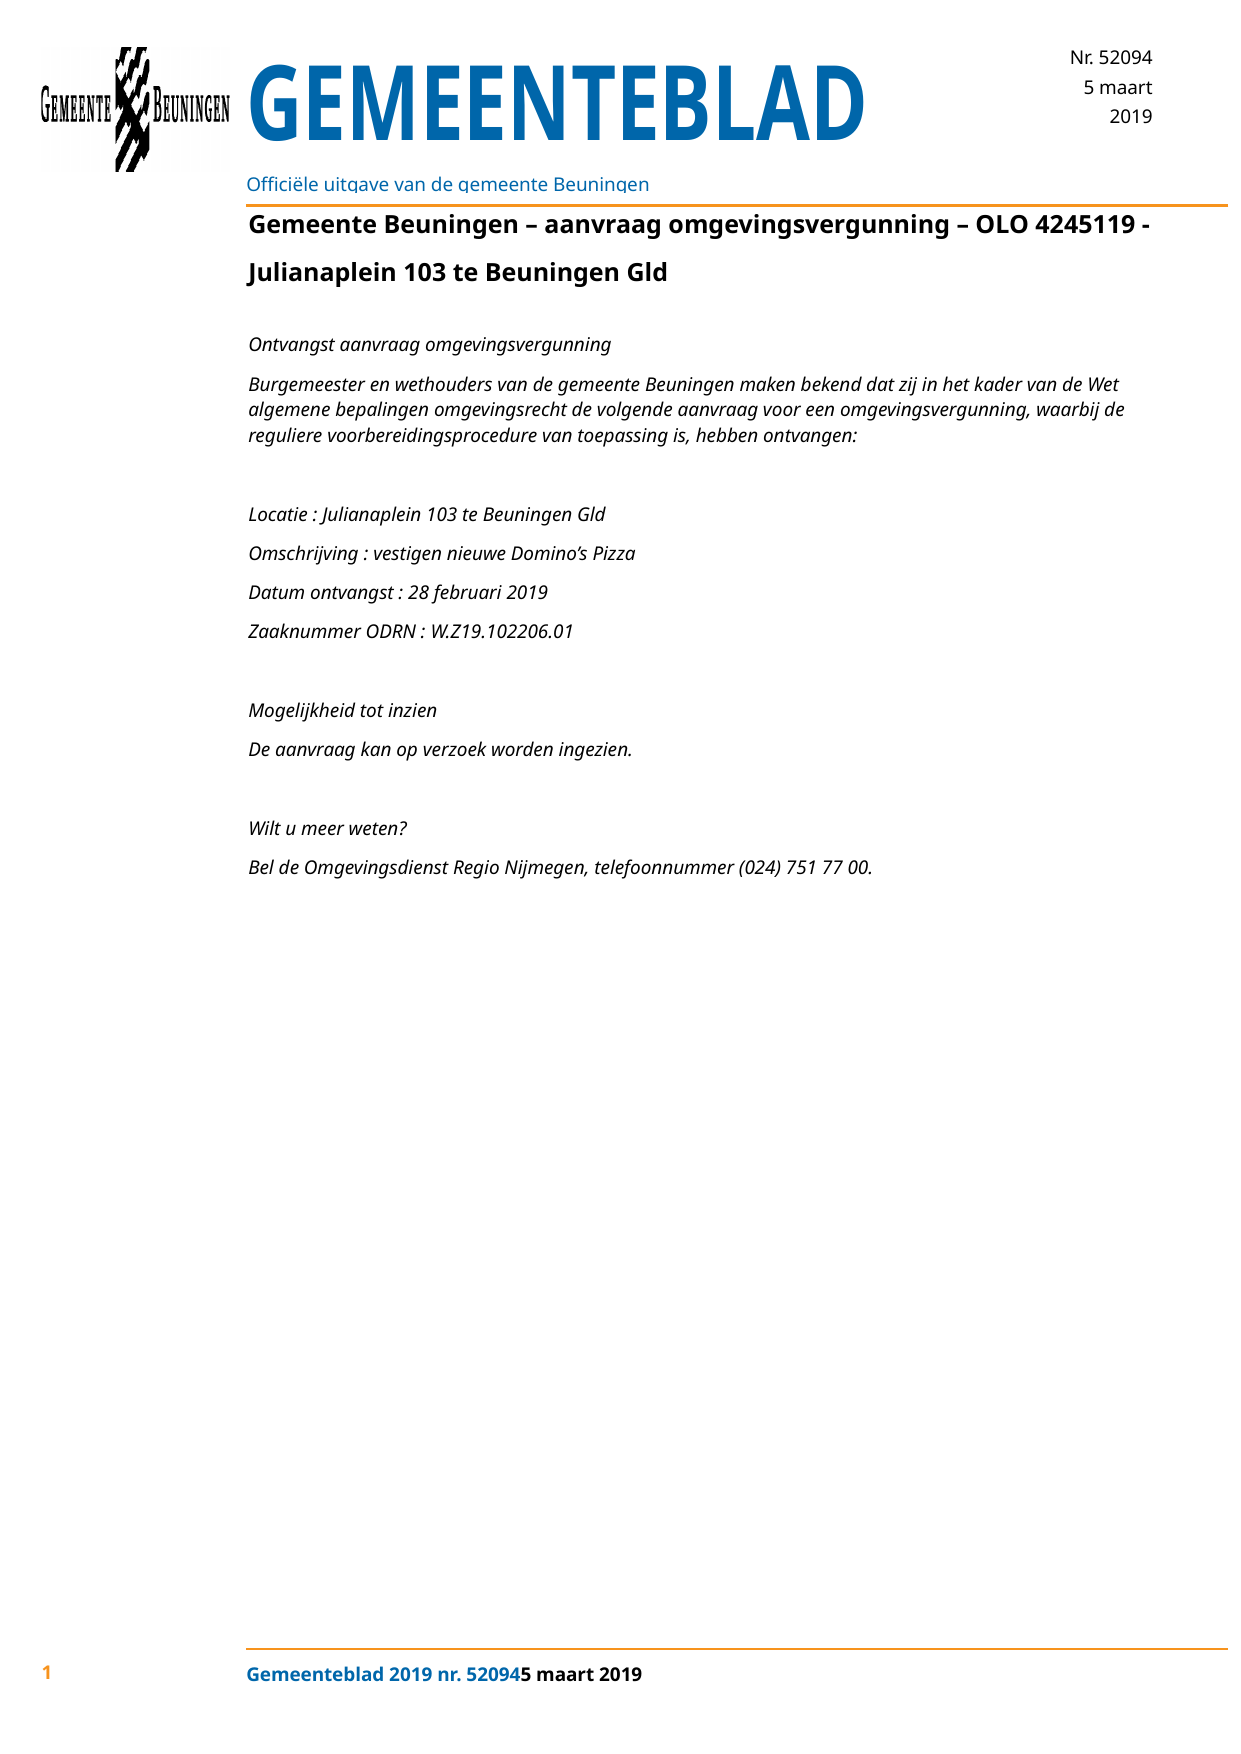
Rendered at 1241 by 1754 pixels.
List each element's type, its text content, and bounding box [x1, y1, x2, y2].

text Gemeente Beuningen – aanvraag omgevingsvergunning – OLO 4245119 - Julianaplein 103 te Beuningen Gld [248, 207, 1152, 288]
text Burgemeester en wethouders van de gemeente Beuningen maken bekend dat zij in het kader van de Wet algemene bepalingen omgevingsrecht de volgende aanvraag voor een omgevingsvergunning, waarbij de reguliere voorbereidingsprocedure van toepassing is, hebben ontvangen: [248, 371, 1152, 448]
text Mogelijkheid tot inzien [248, 697, 1152, 723]
text De aanvraag kan op verzoek worden ingezien. [248, 736, 1152, 762]
text Datum ontvangst : 28 februari 2019 [248, 579, 1152, 605]
picture [41, 47, 231, 172]
text Omschrijving : vestigen nieuwe Domino’s Pizza [248, 540, 1152, 566]
text Ontvangst aanvraag omgevingsvergunning [248, 331, 1152, 357]
text Locatie : Julianaplein 103 te Beuningen Gld [248, 501, 1152, 526]
text Wilt u meer weten? [248, 815, 1152, 841]
text Bel de Omgevingsdienst Regio Nijmegen, telefoonnummer (024) 751 77 00. [248, 854, 1152, 880]
text Zaaknummer ODRN : W.Z19.102206.01 [248, 618, 1152, 644]
